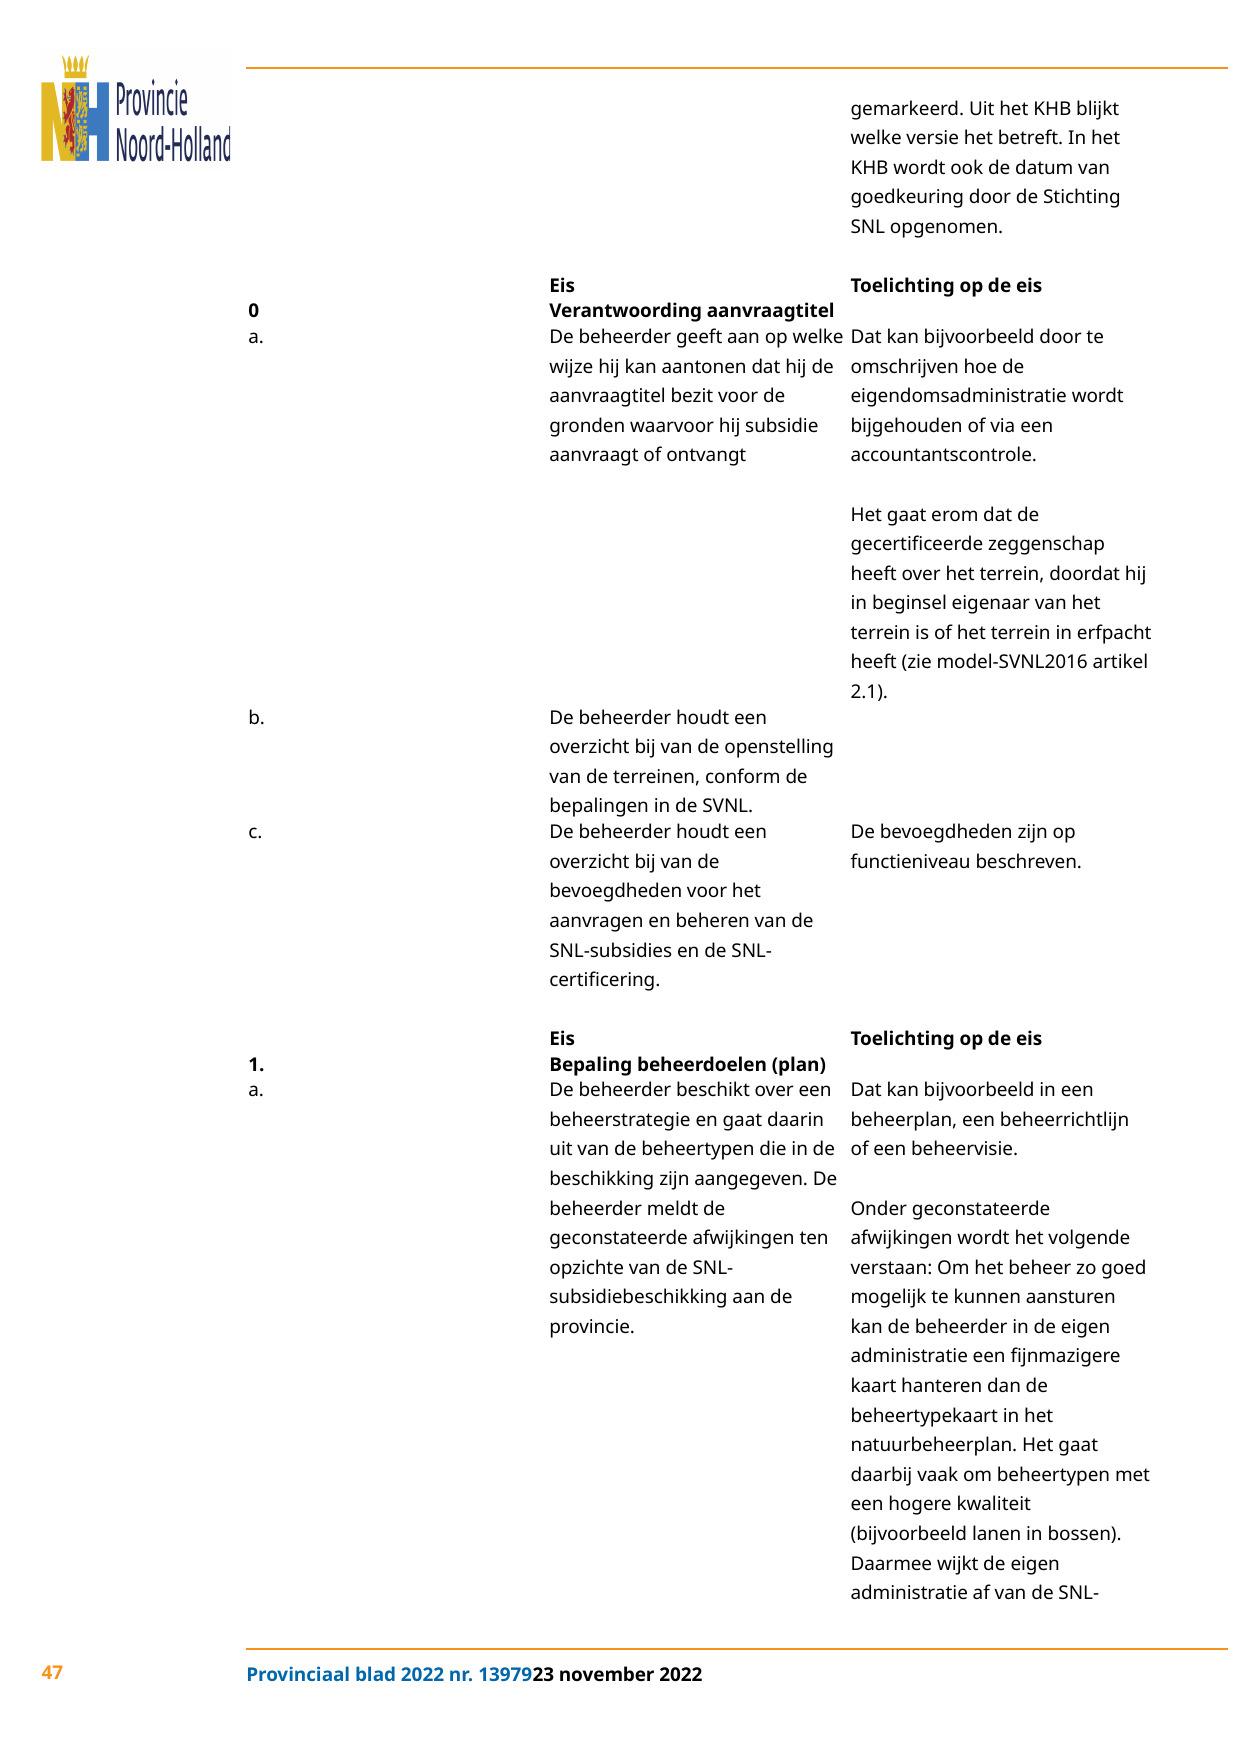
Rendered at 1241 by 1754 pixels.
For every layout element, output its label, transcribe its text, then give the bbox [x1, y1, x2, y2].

table_cell 0 [248, 298, 549, 323]
table_header Eis [549, 272, 850, 297]
table_cell b. [248, 704, 549, 818]
table_cell De beheerder beschikt over een beheerstrategie en gaat daarin uit van de beheertypen die in de beschikking zijn aangegeven. De beheerder meldt de geconstateerde afwijkingen ten opzichte van de SNL-subsidiebeschikking aan de provincie. [549, 1076, 850, 1605]
table_cell a. [248, 1076, 549, 1605]
table_cell c. [248, 819, 549, 992]
table_header Eis [549, 1025, 850, 1051]
table_cell [850, 298, 1152, 323]
table_cell [248, 95, 549, 239]
table_cell 1. [248, 1051, 549, 1076]
table_cell gemarkeerd. Uit het KHB blijkt welke versie het betreft. In het KHB wordt ook de datum van goedkeuring door de Stichting SNL opgenomen. [850, 95, 1152, 239]
table_cell De beheerder geeft aan op welke wijze hij kan aantonen dat hij de aanvraagtitel bezit voor de gronden waarvoor hij subsidie aanvraagt of ontvangt [549, 323, 850, 704]
table_cell De beheerder houdt een overzicht bij van de bevoegdheden voor het aanvragen en beheren van de SNL-subsidies en de SNL-certificering. [549, 819, 850, 992]
table_header Toelichting op de eis [850, 1025, 1152, 1051]
table_cell a. [248, 323, 549, 704]
picture [41, 47, 231, 172]
table_cell De bevoegdheden zijn op functieniveau beschreven. [850, 819, 1152, 992]
table_header Toelichting op de eis [850, 272, 1152, 297]
table_cell Verantwoording aanvraagtitel [549, 298, 850, 323]
table_cell Dat kan bijvoorbeeld in een beheerplan, een beheerrichtlijn of een beheervisie. Onder geconstateerde afwijkingen wordt het volgende verstaan: Om het beheer zo goed mogelijk te kunnen aansturen kan de beheerder in de eigen administratie een fijnmazigere kaart hanteren dan de beheertypekaart in het natuurbeheerplan. Het gaat daarbij vaak om beheertypen met een hogere kwaliteit (bijvoorbeeld lanen in bossen). Daarmee wijkt de eigen administratie af van de SNL- [850, 1076, 1152, 1605]
table_cell Bepaling beheerdoelen (plan) [549, 1051, 850, 1076]
table_header [248, 272, 549, 297]
table_cell [549, 95, 850, 239]
table_cell [850, 704, 1152, 818]
table_header [248, 1025, 549, 1051]
table_cell [850, 1051, 1152, 1076]
table_cell De beheerder houdt een overzicht bij van de openstelling van de terreinen, conform de bepalingen in de SVNL. [549, 704, 850, 818]
table_cell Dat kan bijvoorbeeld door te omschrijven hoe de eigendomsadministratie wordt bijgehouden of via een accountantscontrole. Het gaat erom dat de gecertificeerde zeggenschap heeft over het terrein, doordat hij in beginsel eigenaar van het terrein is of het terrein in erfpacht heeft (zie model-SVNL2016 artikel 2.1). [850, 323, 1152, 704]
